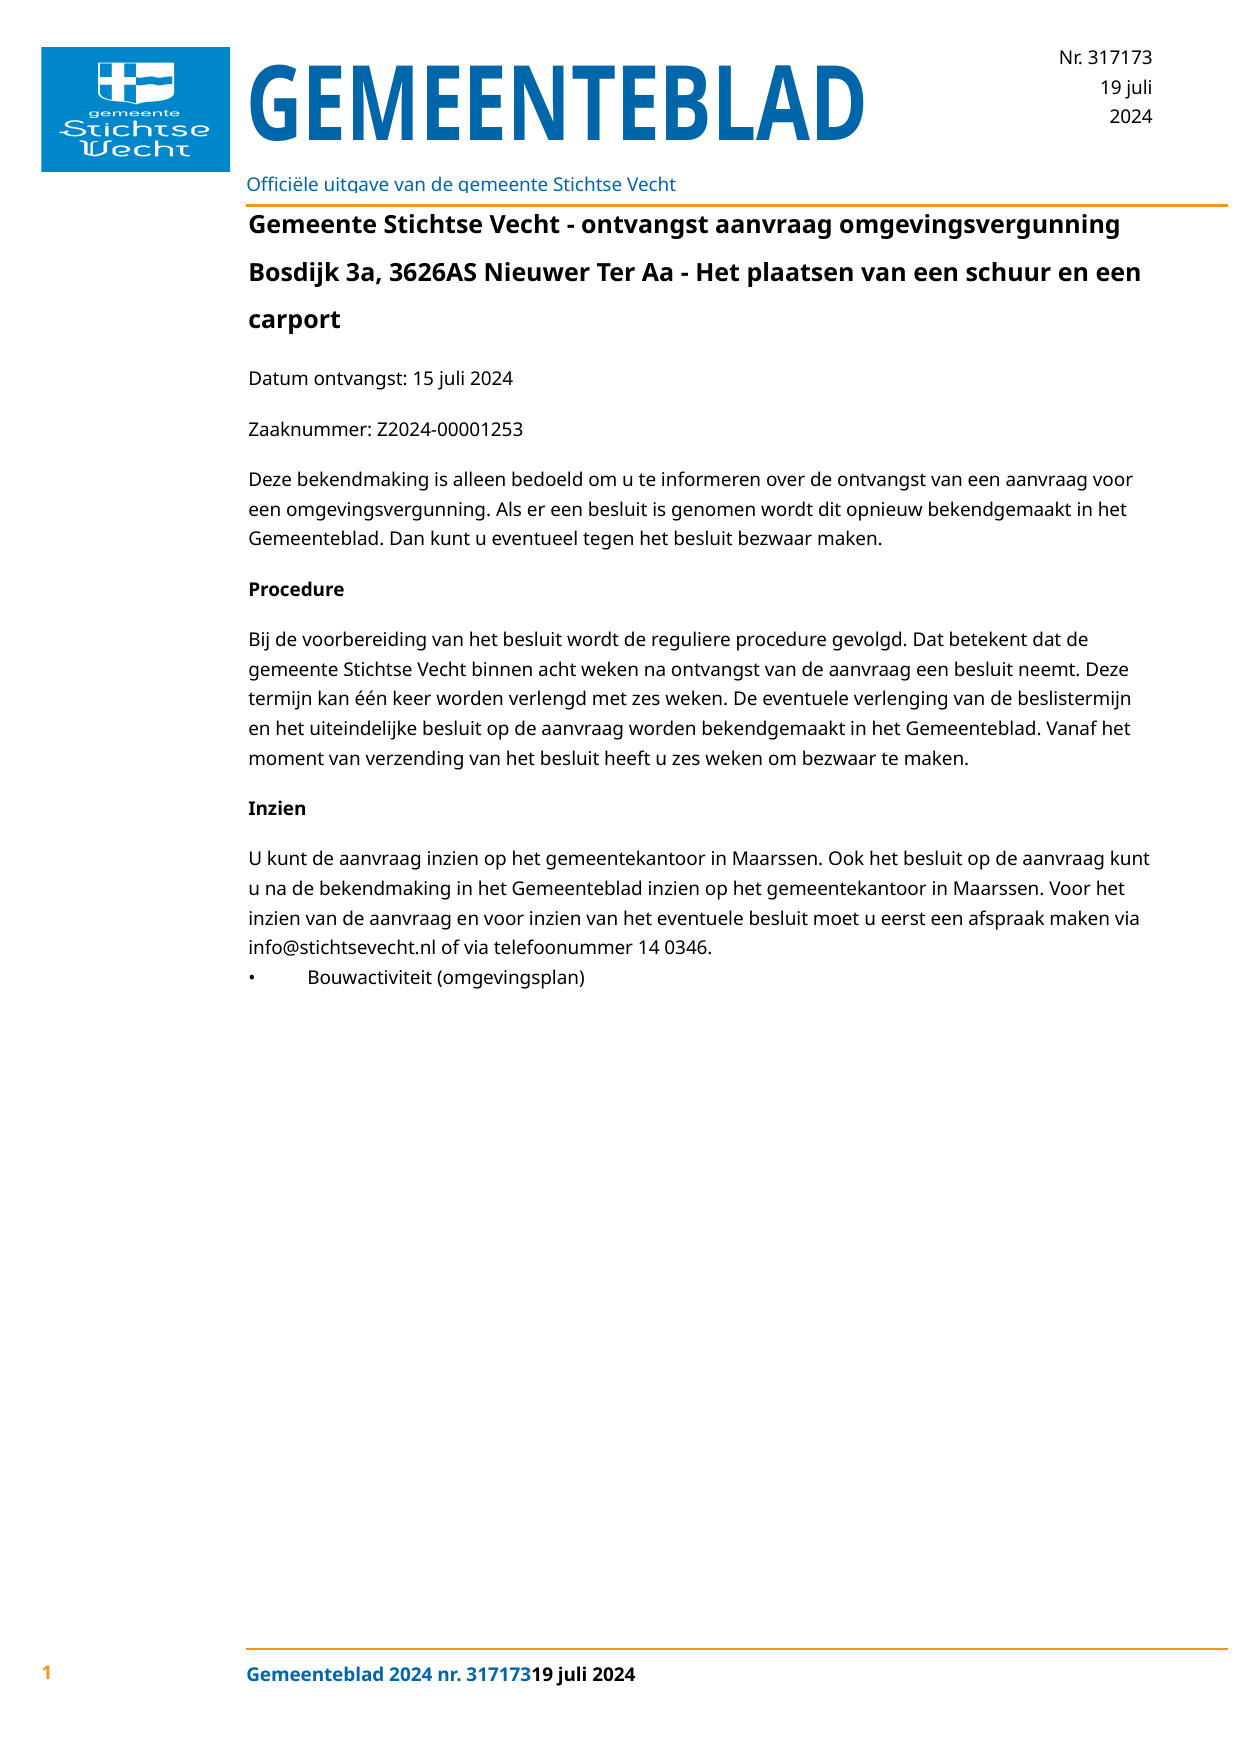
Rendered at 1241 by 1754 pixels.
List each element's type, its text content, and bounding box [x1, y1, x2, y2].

text Zaaknummer: Z2024-00001253 [248, 416, 1152, 442]
list Bouwactiviteit (omgevingsplan) [248, 964, 1152, 989]
text U kunt de aanvraag inzien op het gemeentekantoor in Maarssen. Ook het besluit op de aanvraag kunt u na de bekendmaking in het Gemeenteblad inzien op het gemeentekantoor in Maarssen. Voor het inzien van de aanvraag en voor inzien van het eventuele besluit moet u eerst een afspraak maken via info@stichtsevecht.nl of via telefoonummer 14 0346. [248, 846, 1152, 960]
text Inzien [248, 795, 1152, 821]
text Gemeente Stichtse Vecht - ontvangst aanvraag omgevingsvergunning Bosdijk 3a, 3626AS Nieuwer Ter Aa - Het plaatsen van een schuur en een carport [248, 207, 1152, 336]
text Bij de voorbereiding van het besluit wordt de reguliere procedure gevolgd. Dat betekent dat de gemeente Stichtse Vecht binnen acht weken na ontvangst van de aanvraag een besluit neemt. Deze termijn kan één keer worden verlengd met zes weken. De eventuele verlenging van de beslistermijn en het uiteindelijke besluit op de aanvraag worden bekendgemaakt in het Gemeenteblad. Vanaf het moment van verzending van het besluit heeft u zes weken om bezwaar te maken. [248, 626, 1152, 770]
text Datum ontvangst: 15 juli 2024 [248, 366, 1152, 391]
text Deze bekendmaking is alleen bedoeld om u te informeren over de ontvangst van een aanvraag voor een omgevingsvergunning. Als er een besluit is genomen wordt dit opnieuw bekendgemaakt in het Gemeenteblad. Dan kunt u eventueel tegen het besluit bezwaar maken. [248, 466, 1152, 551]
picture [99, 63, 135, 101]
picture [137, 63, 174, 103]
text Procedure [248, 576, 1152, 602]
